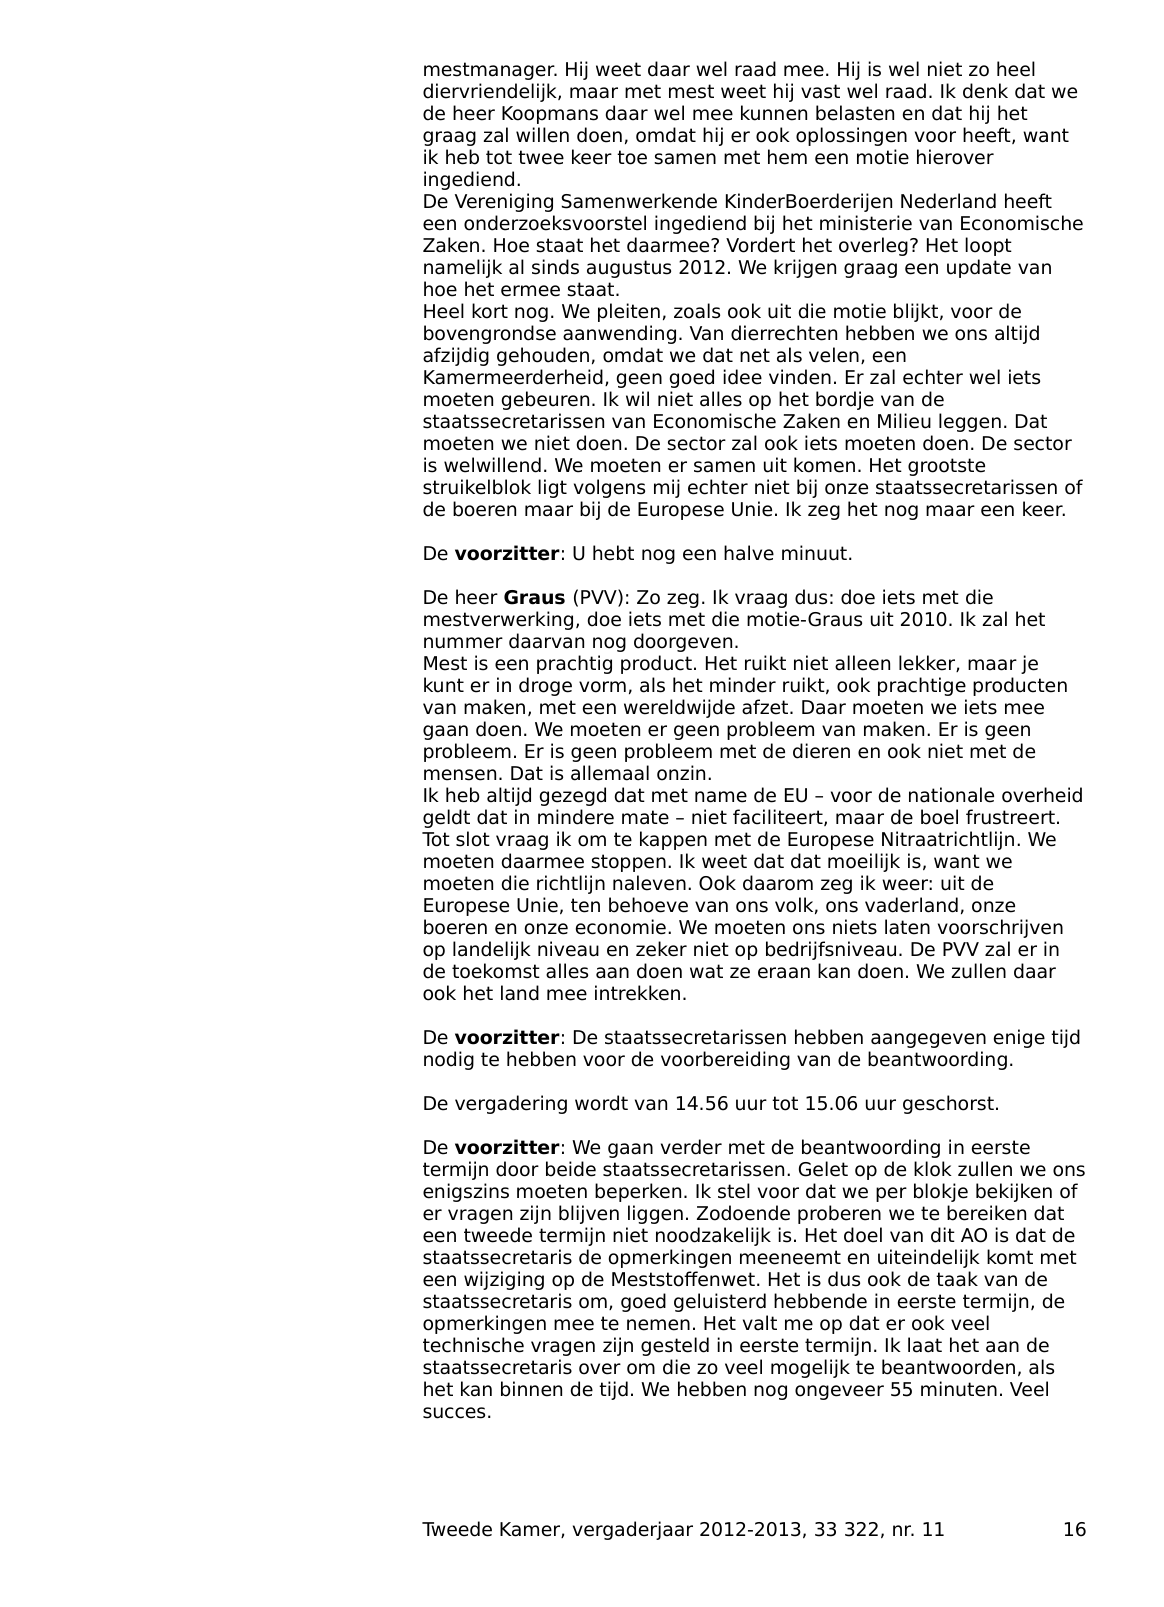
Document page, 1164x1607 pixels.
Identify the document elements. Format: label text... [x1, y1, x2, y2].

text De voorzitter: We gaan verder met de beantwoording in eerste termijn door beide staatssecretarissen. Gelet op de klok zullen we ons enigszins moeten beperken. Ik stel voor dat we per blokje bekijken of er vragen zijn blijven liggen. Zodoende proberen we te bereiken dat een tweede termijn niet noodzakelijk is. Het doel van dit AO is dat de staatssecretaris de opmerkingen meeneemt en uiteindelijk komt met een wijziging op de Meststoffenwet. Het is dus ook de taak van de staatssecretaris om, goed geluisterd hebbende in eerste termijn, de opmerkingen mee te nemen. Het valt me op dat er ook veel technische vragen zijn gesteld in eerste termijn. Ik laat het aan de staatssecretaris over om die zo veel mogelijk te beantwoorden, als het kan binnen de tijd. We hebben nog ongeveer 55 minuten. Veel succes. [422, 1137, 1087, 1423]
text De heer Graus (PVV): Zo zeg. Ik vraag dus: doe iets met die mestverwerking, doe iets met die motie-Graus uit 2010. Ik zal het nummer daarvan nog doorgeven. [422, 587, 1087, 653]
text De vergadering wordt van 14.56 uur tot 15.06 uur geschorst. [422, 1093, 1087, 1115]
text De Vereniging Samenwerkende KinderBoerderijen Nederland heeft een onderzoeksvoorstel ingediend bij het ministerie van Economische Zaken. Hoe staat het daarmee? Vordert het overleg? Het loopt namelijk al sinds augustus 2012. We krijgen graag een update van hoe het ermee staat. [422, 191, 1087, 301]
text Heel kort nog. We pleiten, zoals ook uit die motie blijkt, voor de bovengrondse aanwending. Van dierrechten hebben we ons altijd afzijdig gehouden, omdat we dat net als velen, een Kamermeerderheid, geen goed idee vinden. Er zal echter wel iets moeten gebeuren. Ik wil niet alles op het bordje van de staatssecretarissen van Economische Zaken en Milieu leggen. Dat moeten we niet doen. De sector zal ook iets moeten doen. De sector is welwillend. We moeten er samen uit komen. Het grootste struikelblok ligt volgens mij echter niet bij onze staatssecretarissen of de boeren maar bij de Europese Unie. Ik zeg het nog maar een keer. [422, 301, 1087, 521]
text Ik heb altijd gezegd dat met name de EU – voor de nationale overheid geldt dat in mindere mate – niet faciliteert, maar de boel frustreert. [422, 785, 1087, 829]
text Mest is een prachtig product. Het ruikt niet alleen lekker, maar je kunt er in droge vorm, als het minder ruikt, ook prachtige producten van maken, met een wereldwijde afzet. Daar moeten we iets mee gaan doen. We moeten er geen probleem van maken. Er is geen probleem. Er is geen probleem met de dieren en ook niet met de mensen. Dat is allemaal onzin. [422, 653, 1087, 785]
text Tot slot vraag ik om te kappen met de Europese Nitraatrichtlijn. We moeten daarmee stoppen. Ik weet dat dat moeilijk is, want we moeten die richtlijn naleven. Ook daarom zeg ik weer: uit de Europese Unie, ten behoeve van ons volk, ons vaderland, onze boeren en onze economie. We moeten ons niets laten voorschrijven op landelijk niveau en zeker niet op bedrijfsniveau. De PVV zal er in de toekomst alles aan doen wat ze eraan kan doen. We zullen daar ook het land mee intrekken. [422, 829, 1087, 1004]
text De voorzitter: U hebt nog een halve minuut. [422, 543, 1087, 565]
text mestmanager. Hij weet daar wel raad mee. Hij is wel niet zo heel diervriendelijk, maar met mest weet hij vast wel raad. Ik denk dat we de heer Koopmans daar wel mee kunnen belasten en dat hij het graag zal willen doen, omdat hij er ook oplossingen voor heeft, want ik heb tot twee keer toe samen met hem een motie hierover ingediend. [422, 59, 1087, 191]
text De voorzitter: De staatssecretarissen hebben aangegeven enige tijd nodig te hebben voor de voorbereiding van de beantwoording. [422, 1027, 1087, 1071]
